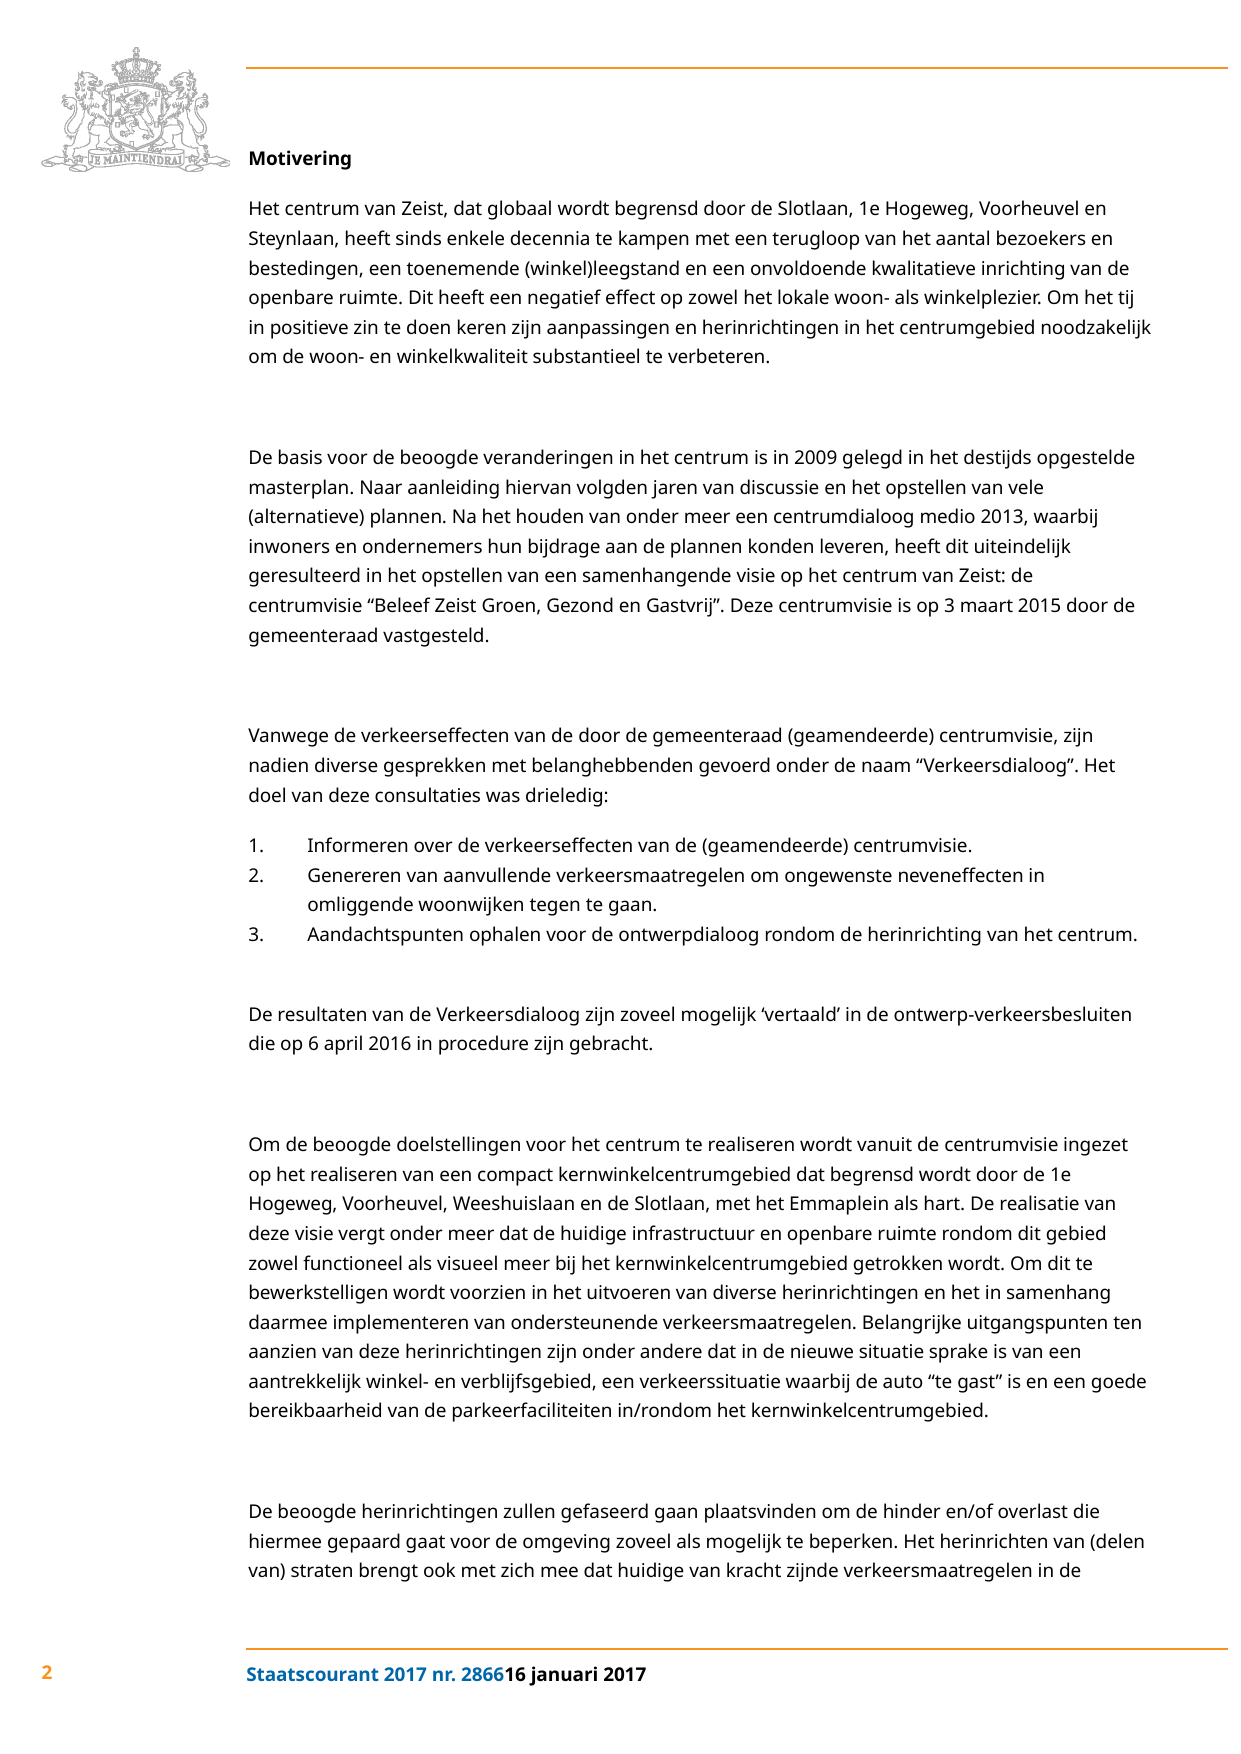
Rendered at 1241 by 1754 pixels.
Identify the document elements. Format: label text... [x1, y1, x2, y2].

list Informeren over de verkeerseffecten van de (geamendeerde) centrumvisie. [248, 832, 1152, 858]
list Aandachtspunten ophalen voor de ontwerpdialoog rondom de herinrichting van het centrum. [248, 921, 1152, 947]
text De beoogde herinrichtingen zullen gefaseerd gaan plaatsvinden om de hinder en/of overlast die hiermee gepaard gaat voor de omgeving zoveel als mogelijk te beperken. Het herinrichten van (delen van) straten brengt ook met zich mee dat huidige van kracht zijnde verkeersmaatregelen in de [248, 1498, 1152, 1583]
text Het centrum van Zeist, dat globaal wordt begrensd door de Slotlaan, 1e Hogeweg, Voorheuvel en Steynlaan, heeft sinds enkele decennia te kampen met een terugloop van het aantal bezoekers en bestedingen, een toenemende (winkel)leegstand en een onvoldoende kwalitatieve inrichting van de openbare ruimte. Dit heeft een negatief effect op zowel het lokale woon- als winkelplezier. Om het tij in positieve zin te doen keren zijn aanpassingen en herinrichtingen in het centrumgebied noodzakelijk om de woon- en winkelkwaliteit substantieel te verbeteren. [248, 196, 1152, 369]
text Vanwege de verkeerseffecten van de door de gemeenteraad (geamendeerde) centrumvisie, zijn nadien diverse gesprekken met belanghebbenden gevoerd onder de naam “Verkeersdialoog”. Het doel van deze consultaties was drieledig: [248, 723, 1152, 808]
picture [41, 47, 231, 172]
list Genereren van aanvullende verkeersmaatregelen om ongewenste neveneffecten in omliggende woonwijken tegen te gaan. [248, 862, 1152, 917]
text De basis voor de beoogde veranderingen in het centrum is in 2009 gelegd in het destijds opgestelde masterplan. Naar aanleiding hiervan volgden jaren van discussie en het opstellen van vele (alternatieve) plannen. Na het houden van onder meer een centrumdialoog medio 2013, waarbij inwoners en ondernemers hun bijdrage aan de plannen konden leveren, heeft dit uiteindelijk geresulteerd in het opstellen van een samenhangende visie op het centrum van Zeist: de centrumvisie “Beleef Zeist Groen, Gezond en Gastvrij”. Deze centrumvisie is op 3 maart 2015 door de gemeenteraad vastgesteld. [248, 444, 1152, 648]
text Motivering [248, 145, 1152, 171]
text Om de beoogde doelstellingen voor het centrum te realiseren wordt vanuit de centrumvisie ingezet op het realiseren van een compact kernwinkelcentrumgebied dat begrensd wordt door de 1e Hogeweg, Voorheuvel, Weeshuislaan en de Slotlaan, met het Emmaplein als hart. De realisatie van deze visie vergt onder meer dat de huidige infrastructuur en openbare ruimte rondom dit gebied zowel functioneel als visueel meer bij het kernwinkelcentrumgebied getrokken wordt. Om dit te bewerkstelligen wordt voorzien in het uitvoeren van diverse herinrichtingen en het in samenhang daarmee implementeren van ondersteunende verkeersmaatregelen. Belangrijke uitgangspunten ten aanzien van deze herinrichtingen zijn onder andere dat in de nieuwe situatie sprake is van een aantrekkelijk winkel- en verblijfsgebied, een verkeerssituatie waarbij de auto “te gast” is en een goede bereikbaarheid van de parkeerfaciliteiten in/rondom het kernwinkelcentrumgebied. [248, 1131, 1152, 1423]
text De resultaten van de Verkeersdialoog zijn zoveel mogelijk ‘vertaald’ in de ontwerp-verkeersbesluiten die op 6 april 2016 in procedure zijn gebracht. [248, 1001, 1152, 1056]
